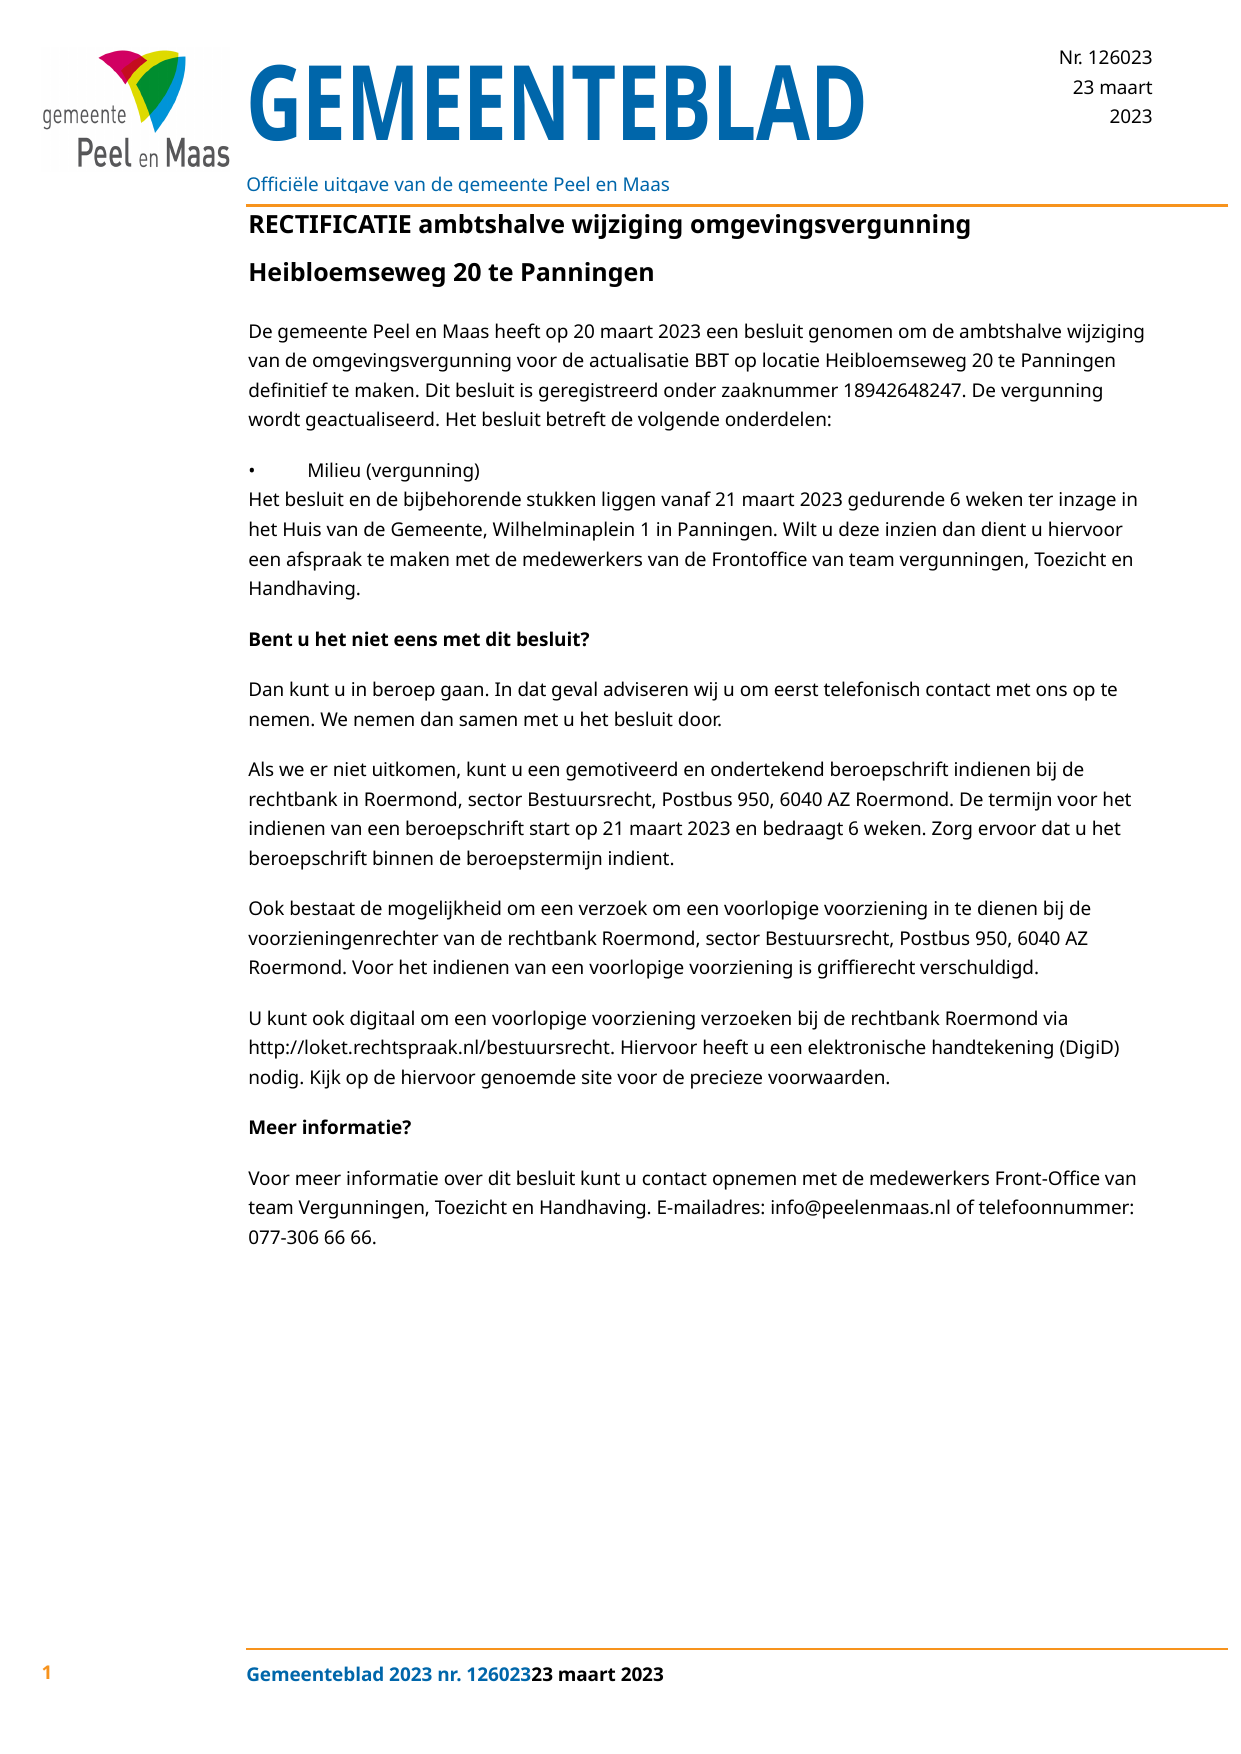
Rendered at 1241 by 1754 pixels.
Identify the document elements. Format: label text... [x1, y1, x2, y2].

text Ook bestaat de mogelijkheid om een verzoek om een voorlopige voorziening in te dienen bij de voorzieningenrechter van de rechtbank Roermond, sector Bestuursrecht, Postbus 950, 6040 AZ Roermond. Voor het indienen van een voorlopige voorziening is griffierecht verschuldigd. [248, 895, 1152, 980]
text U kunt ook digitaal om een voorlopige voorziening verzoeken bij de rechtbank Roermond via http://loket.rechtspraak.nl/bestuursrecht. Hiervoor heeft u een elektronische handtekening (DigiD) nodig. Kijk op de hiervoor genoemde site voor de precieze voorwaarden. [248, 1005, 1152, 1090]
text De gemeente Peel en Maas heeft op 20 maart 2023 een besluit genomen om de ambtshalve wijziging van de omgevingsvergunning voor de actualisatie BBT op locatie Heibloemseweg 20 te Panningen definitief te maken. Dit besluit is geregistreerd onder zaaknummer 18942648247. De vergunning wordt geactualiseerd. Het besluit betreft de volgende onderdelen: [248, 318, 1152, 432]
text Dan kunt u in beroep gaan. In dat geval adviseren wij u om eerst telefonisch contact met ons op te nemen. We nemen dan samen met u het besluit door. [248, 676, 1152, 732]
text Meer informatie? [248, 1114, 1152, 1140]
picture [41, 47, 231, 172]
text Bent u het niet eens met dit besluit? [248, 626, 1152, 652]
text Voor meer informatie over dit besluit kunt u contact opnemen met de medewerkers Front-Office van team Vergunningen, Toezicht en Handhaving. E-mailadres: info@peelenmaas.nl of telefoonnummer: 077-306 66 66. [248, 1165, 1152, 1250]
list Milieu (vergunning) [248, 457, 1152, 483]
text RECTIFICATIE ambtshalve wijziging omgevingsvergunning Heibloemseweg 20 te Panningen [248, 207, 1152, 288]
text Het besluit en de bijbehorende stukken liggen vanaf 21 maart 2023 gedurende 6 weken ter inzage in het Huis van de Gemeente, Wilhelminaplein 1 in Panningen. Wilt u deze inzien dan dient u hiervoor een afspraak te maken met de medewerkers van de Frontoffice van team vergunningen, Toezicht en Handhaving. [248, 487, 1152, 601]
text Als we er niet uitkomen, kunt u een gemotiveerd en ondertekend beroepschrift indienen bij de rechtbank in Roermond, sector Bestuursrecht, Postbus 950, 6040 AZ Roermond. De termijn voor het indienen van een beroepschrift start op 21 maart 2023 en bedraagt 6 weken. Zorg ervoor dat u het beroepschrift binnen de beroepstermijn indient. [248, 756, 1152, 871]
